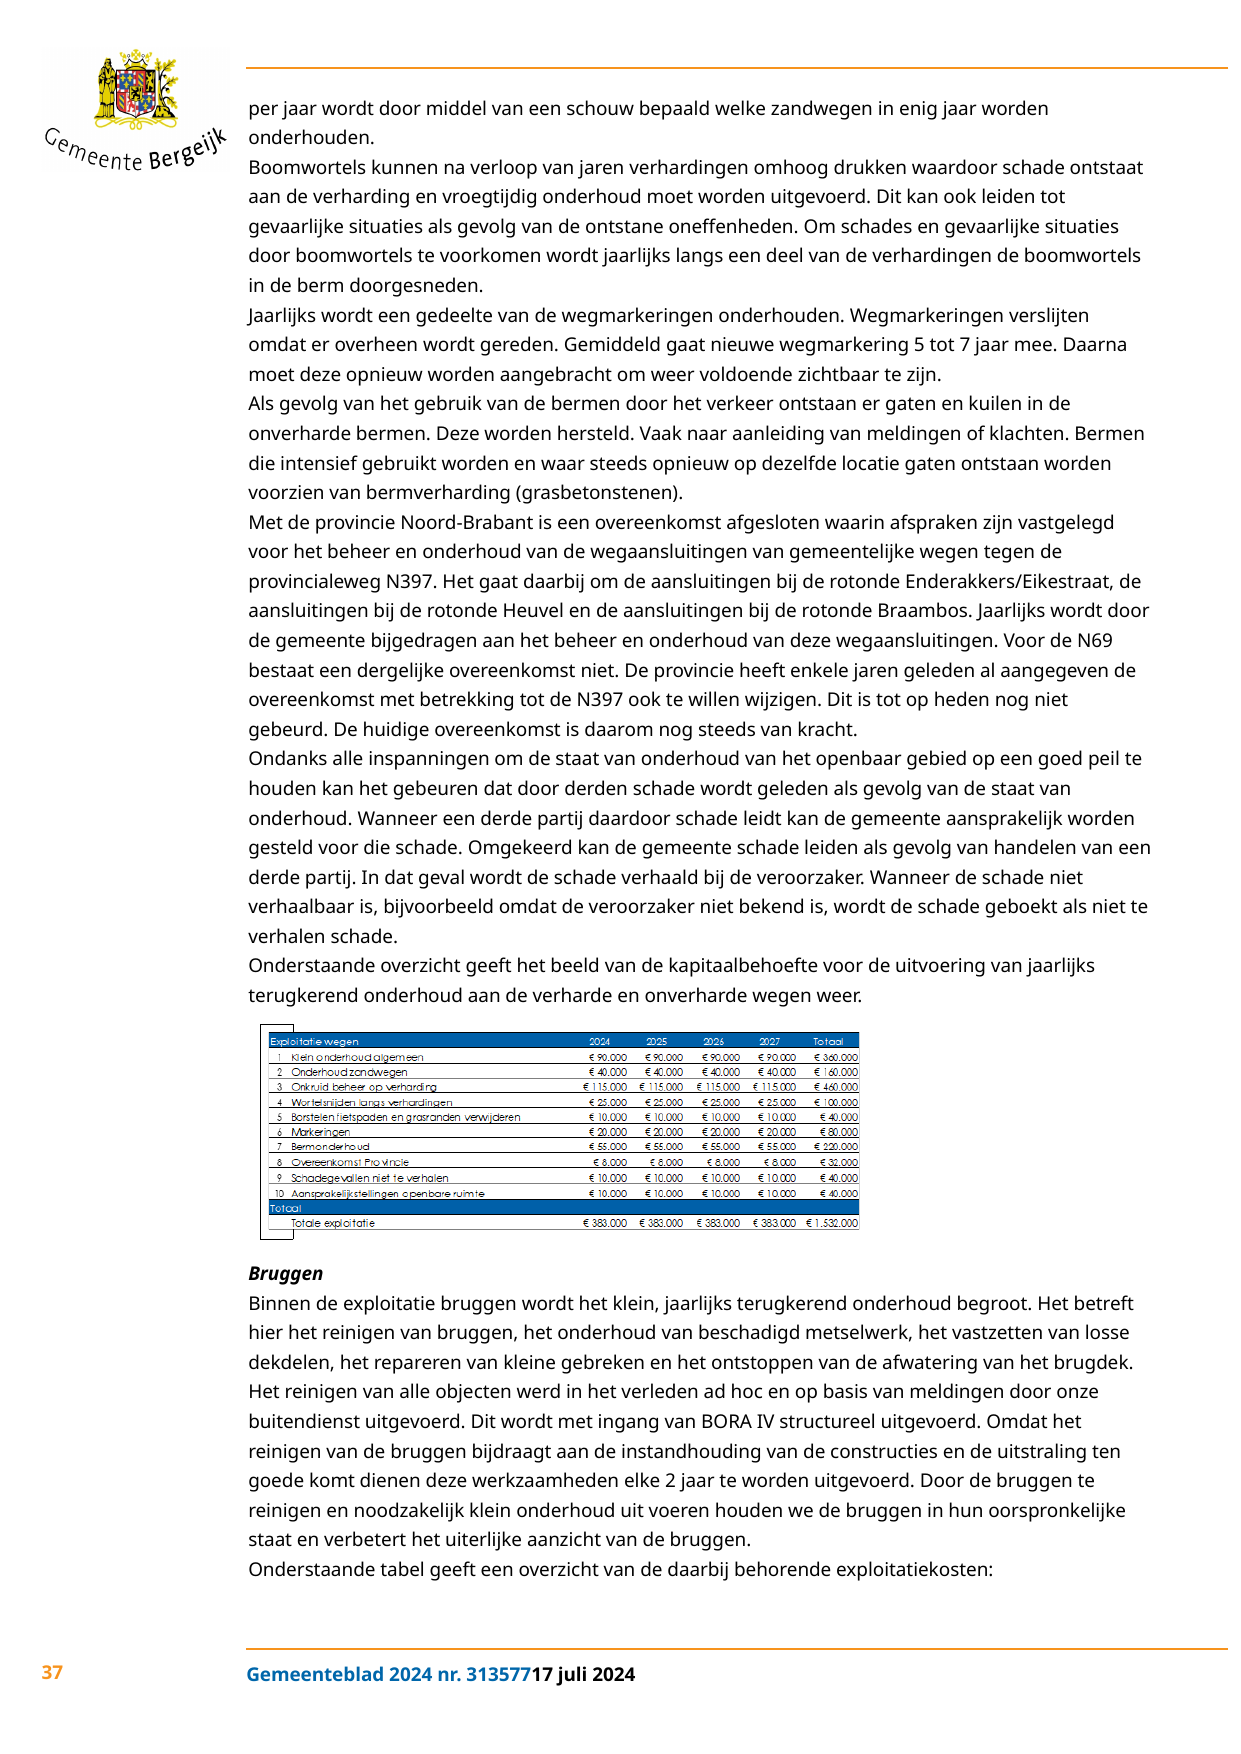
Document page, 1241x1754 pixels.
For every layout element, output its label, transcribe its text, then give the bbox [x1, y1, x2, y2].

text Onderstaande overzicht geeft het beeld van de kapitaalbehoefte voor de uitvoering van jaarlijks terugkerend onderhoud aan de verharde en onverharde wegen weer. [248, 953, 1152, 1008]
text Binnen de exploitatie bruggen wordt het klein, jaarlijks terugkerend onderhoud begroot. Het betreft hier het reinigen van bruggen, het onderhoud van beschadigd metselwerk, het vastzetten van losse dekdelen, het repareren van kleine gebreken en het ontstoppen van de afwatering van het brugdek. [248, 1290, 1152, 1375]
text Bruggen [248, 1260, 1152, 1286]
text Ondanks alle inspanningen om de staat van onderhoud van het openbaar gebied op een goed peil te houden kan het gebeuren dat door derden schade wordt geleden als gevolg van de staat van onderhoud. Wanneer een derde partij daardoor schade leidt kan de gemeente aansprakelijk worden gesteld voor die schade. Omgekeerd kan de gemeente schade leiden als gevolg van handelen van een derde partij. In dat geval wordt de schade verhaald bij de veroorzaker. Wanneer de schade niet verhaalbaar is, bijvoorbeeld omdat de veroorzaker niet bekend is, wordt de schade geboekt als niet te verhalen schade. [248, 746, 1152, 949]
text Het reinigen van alle objecten werd in het verleden ad hoc en op basis van meldingen door onze buitendienst uitgevoerd. Dit wordt met ingang van BORA IV structureel uitgevoerd. Omdat het reinigen van de bruggen bijdraagt aan de instandhouding van de constructies en de uitstraling ten goede komt dienen deze werkzaamheden elke 2 jaar te worden uitgevoerd. Door de bruggen te reinigen en noodzakelijk klein onderhoud uit voeren houden we de bruggen in hun oorspronkelijke staat en verbetert het uiterlijke aanzicht van de bruggen. [248, 1379, 1152, 1552]
text Jaarlijks wordt een gedeelte van de wegmarkeringen onderhouden. Wegmarkeringen verslijten omdat er overheen wordt gereden. Gemiddeld gaat nieuwe wegmarkering 5 tot 7 jaar mee. Daarna moet deze opnieuw worden aangebracht om weer voldoende zichtbaar te zijn. [248, 302, 1152, 387]
text Met de provincie Noord-Brabant is een overeenkomst afgesloten waarin afspraken zijn vastgelegd voor het beheer en onderhoud van de wegaansluitingen van gemeentelijke wegen tegen de provincialeweg N397. Het gaat daarbij om de aansluitingen bij de rotonde Enderakkers/Eikestraat, de aansluitingen bij de rotonde Heuvel en de aansluitingen bij de rotonde Braambos. Jaarlijks wordt door de gemeente bijgedragen aan het beheer en onderhoud van deze wegaansluitingen. Voor de N69 bestaat een dergelijke overeenkomst niet. De provincie heeft enkele jaren geleden al aangegeven de overeenkomst met betrekking tot de N397 ook te willen wijzigen. Dit is tot op heden nog niet gebeurd. De huidige overeenkomst is daarom nog steeds van kracht. [248, 509, 1152, 742]
text Boomwortels kunnen na verloop van jaren verhardingen omhoog drukken waardoor schade ontstaat aan de verharding en vroegtijdig onderhoud moet worden uitgevoerd. Dit kan ook leiden tot gevaarlijke situaties als gevolg van de ontstane oneffenheden. Om schades en gevaarlijke situaties door boomwortels te voorkomen wordt jaarlijks langs een deel van de verhardingen de boomwortels in de berm doorgesneden. [248, 154, 1152, 298]
text Onderstaande tabel geeft een overzicht van de daarbij behorende exploitatiekosten: [248, 1556, 1152, 1582]
text Als gevolg van het gebruik van de bermen door het verkeer ontstaan er gaten en kuilen in de onverharde bermen. Deze worden hersteld. Vaak naar aanleiding van meldingen of klachten. Bermen die intensief gebruikt worden en waar steeds opnieuw op dezelfde locatie gaten ontstaan worden voorzien van bermverharding (grasbetonstenen). [248, 391, 1152, 505]
picture [41, 47, 231, 172]
picture [268, 1032, 860, 1230]
text per jaar wordt door middel van een schouw bepaald welke zandwegen in enig jaar worden onderhouden. [248, 95, 1152, 150]
